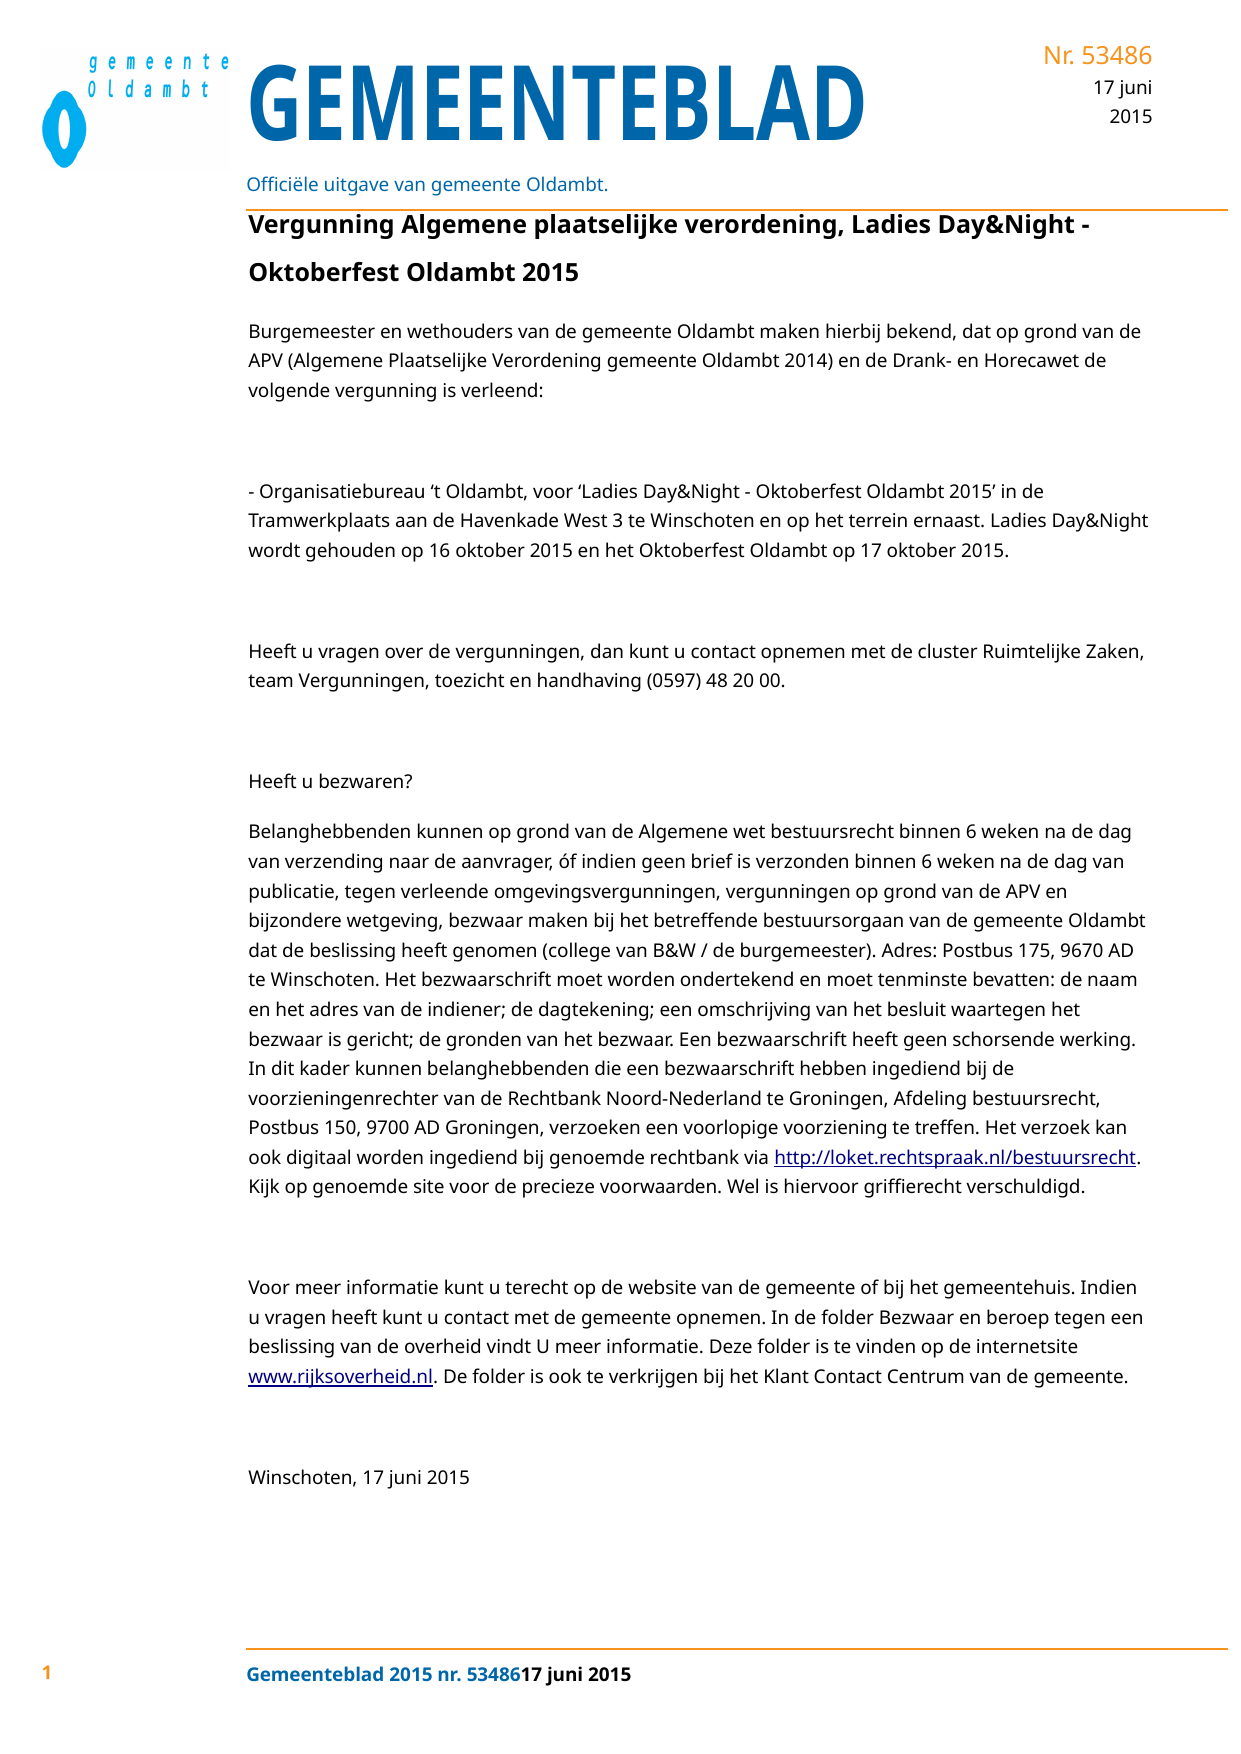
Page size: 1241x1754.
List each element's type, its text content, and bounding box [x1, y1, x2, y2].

text Vergunning Algemene plaatselijke verordening, Ladies Day&Night - Oktoberfest Oldambt 2015 [248, 211, 1152, 288]
text Heeft u vragen over de vergunningen, dan kunt u contact opnemen met de cluster Ruimtelijke Zaken, team Vergunningen, toezicht en handhaving (0597) 48 20 00. [248, 638, 1152, 693]
text Belanghebbenden kunnen op grond van de Algemene wet bestuursrecht binnen 6 weken na de dag van verzending naar de aanvrager, óf indien geen brief is verzonden binnen 6 weken na de dag van publicatie, tegen verleende omgevingsvergunningen, vergunningen op grond van de APV en bijzondere wetgeving, bezwaar maken bij het betreffende bestuursorgaan van de gemeente Oldambt dat de beslissing heeft genomen (college van B&W / de burgemeester). Adres: Postbus 175, 9670 AD te Winschoten. Het bezwaarschrift moet worden ondertekend en moet tenminste bevatten: de naam en het adres van de indiener; de dagtekening; een omschrijving van het besluit waartegen het bezwaar is gericht; de gronden van het bezwaar. Een bezwaarschrift heeft geen schorsende werking. In dit kader kunnen belanghebbenden die een bezwaarschrift hebben ingediend bij de voorzieningenrechter van de Rechtbank Noord-Nederland te Groningen, Afdeling bestuursrecht, Postbus 150, 9700 AD Groningen, verzoeken een voorlopige voorziening te treffen. Het verzoek kan ook digitaal worden ingediend bij genoemde rechtbank via http://loket.rechtspraak.nl/bestuursrecht. Kijk op genoemde site voor de precieze voorwaarden. Wel is hiervoor griffierecht verschuldigd. [248, 819, 1152, 1199]
text Burgemeester en wethouders van de gemeente Oldambt maken hierbij bekend, dat op grond van de APV (Algemene Plaatselijke Verordening gemeente Oldambt 2014) en de Drank- en Horecawet de volgende vergunning is verleend: [248, 318, 1152, 403]
text - Organisatiebureau ‘t Oldambt, voor ‘Ladies Day&Night - Oktoberfest Oldambt 2015’ in de Tramwerkplaats aan de Havenkade West 3 te Winschoten en op het terrein ernaast. Ladies Day&Night wordt gehouden op 16 oktober 2015 en het Oktoberfest Oldambt op 17 oktober 2015. [248, 478, 1152, 563]
text Winschoten, 17 juni 2015 [248, 1464, 1152, 1490]
picture [41, 47, 231, 172]
text Voor meer informatie kunt u terecht op de website van de gemeente of bij het gemeentehuis. Indien u vragen heeft kunt u contact met de gemeente opnemen. In de folder Bezwaar en beroep tegen een beslissing van de overheid vindt U meer informatie. Deze folder is te vinden op de internetsite www.rijksoverheid.nl. De folder is ook te verkrijgen bij het Klant Contact Centrum van de gemeente. [248, 1274, 1152, 1389]
text Heeft u bezwaren? [248, 768, 1152, 794]
